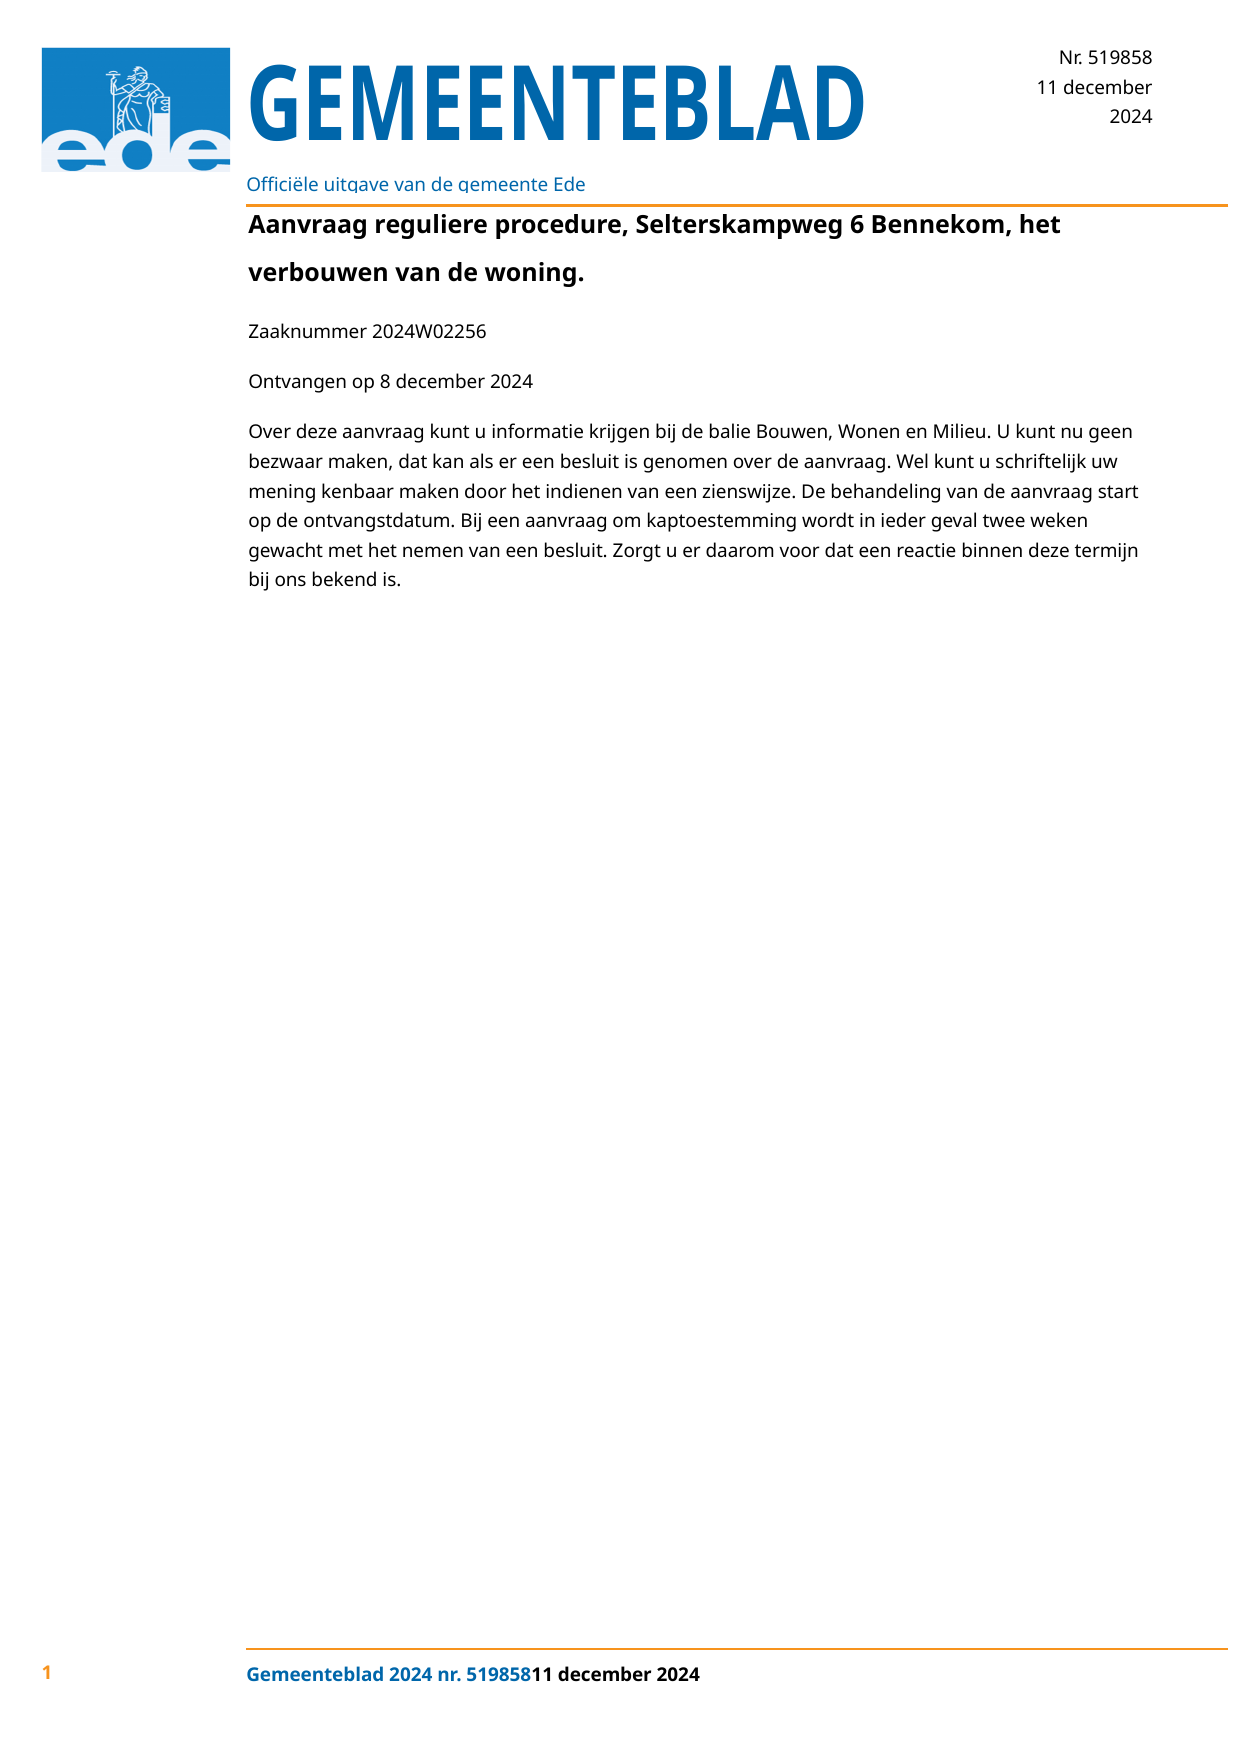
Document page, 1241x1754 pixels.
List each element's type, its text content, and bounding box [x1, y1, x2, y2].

text Ontvangen op 8 december 2024 [248, 368, 1152, 394]
text Over deze aanvraag kunt u informatie krijgen bij de balie Bouwen, Wonen en Milieu. U kunt nu geen bezwaar maken, dat kan als er een besluit is genomen over de aanvraag. Wel kunt u schriftelijk uw mening kenbaar maken door het indienen van een zienswijze. De behandeling van de aanvraag start op de ontvangstdatum. Bij een aanvraag om kaptoestemming wordt in ieder geval twee weken gewacht met het nemen van een besluit. Zorgt u er daarom voor dat een reactie binnen deze termijn bij ons bekend is. [248, 419, 1152, 592]
text Aanvraag reguliere procedure, Selterskampweg 6 Bennekom, het verbouwen van de woning. [248, 207, 1152, 288]
picture [41, 47, 231, 172]
text Zaaknummer 2024W02256 [248, 318, 1152, 344]
